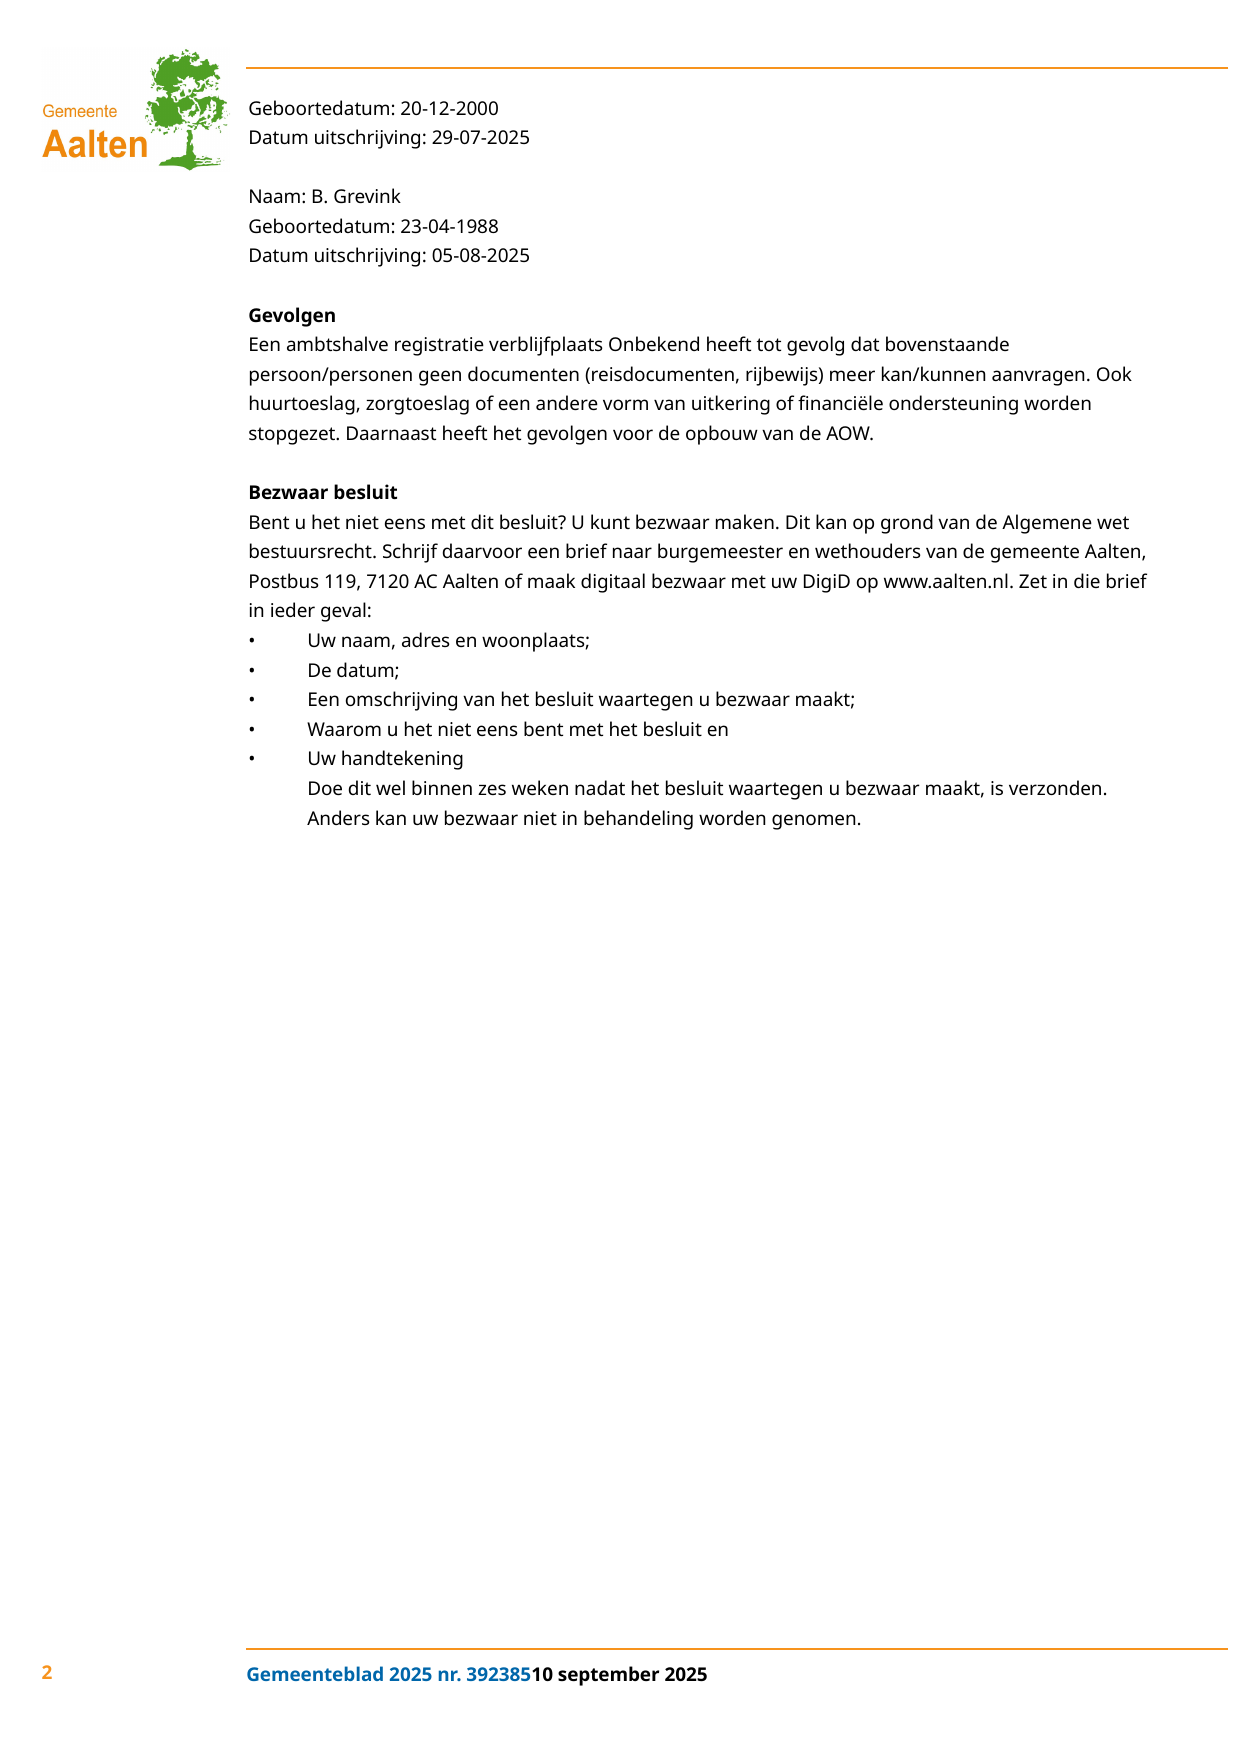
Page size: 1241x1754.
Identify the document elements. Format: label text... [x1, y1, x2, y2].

text Naam: B. Grevink [248, 183, 1152, 209]
text Gevolgen [248, 302, 1152, 328]
text Bent u het niet eens met dit besluit? U kunt bezwaar maken. Dit kan op grond van de Algemene wet bestuursrecht. Schrijf daarvoor een brief naar burgemeester en wethouders van de gemeente Aalten, Postbus 119, 7120 AC Aalten of maak digitaal bezwaar met uw DigiD op www.aalten.nl. Zet in die brief in ieder geval: [248, 509, 1152, 623]
text Datum uitschrijving: 29-07-2025 [248, 124, 1152, 150]
text Geboortedatum: 23-04-1988 [248, 213, 1152, 239]
list Een omschrijving van het besluit waartegen u bezwaar maakt; [248, 686, 1152, 712]
text Een ambtshalve registratie verblijfplaats Onbekend heeft tot gevolg dat bovenstaande persoon/personen geen documenten (reisdocumenten, rijbewijs) meer kan/kunnen aanvragen. Ook huurtoeslag, zorgtoeslag of een andere vorm van uitkering of financiële ondersteuning worden stopgezet. Daarnaast heeft het gevolgen voor de opbouw van de AOW. [248, 331, 1152, 446]
picture [41, 47, 231, 172]
text Datum uitschrijving: 05-08-2025 [248, 243, 1152, 268]
list Doe dit wel binnen zes weken nadat het besluit waartegen u bezwaar maakt, is verzonden. Anders kan uw bezwaar niet in behandeling worden genomen. [248, 775, 1152, 831]
text Bezwaar besluit [248, 479, 1152, 505]
list De datum; [248, 657, 1152, 683]
list Uw handtekening [248, 746, 1152, 771]
list Uw naam, adres en woonplaats; [248, 627, 1152, 653]
text Geboortedatum: 20-12-2000 [248, 95, 1152, 121]
list Waarom u het niet eens bent met het besluit en [248, 716, 1152, 742]
